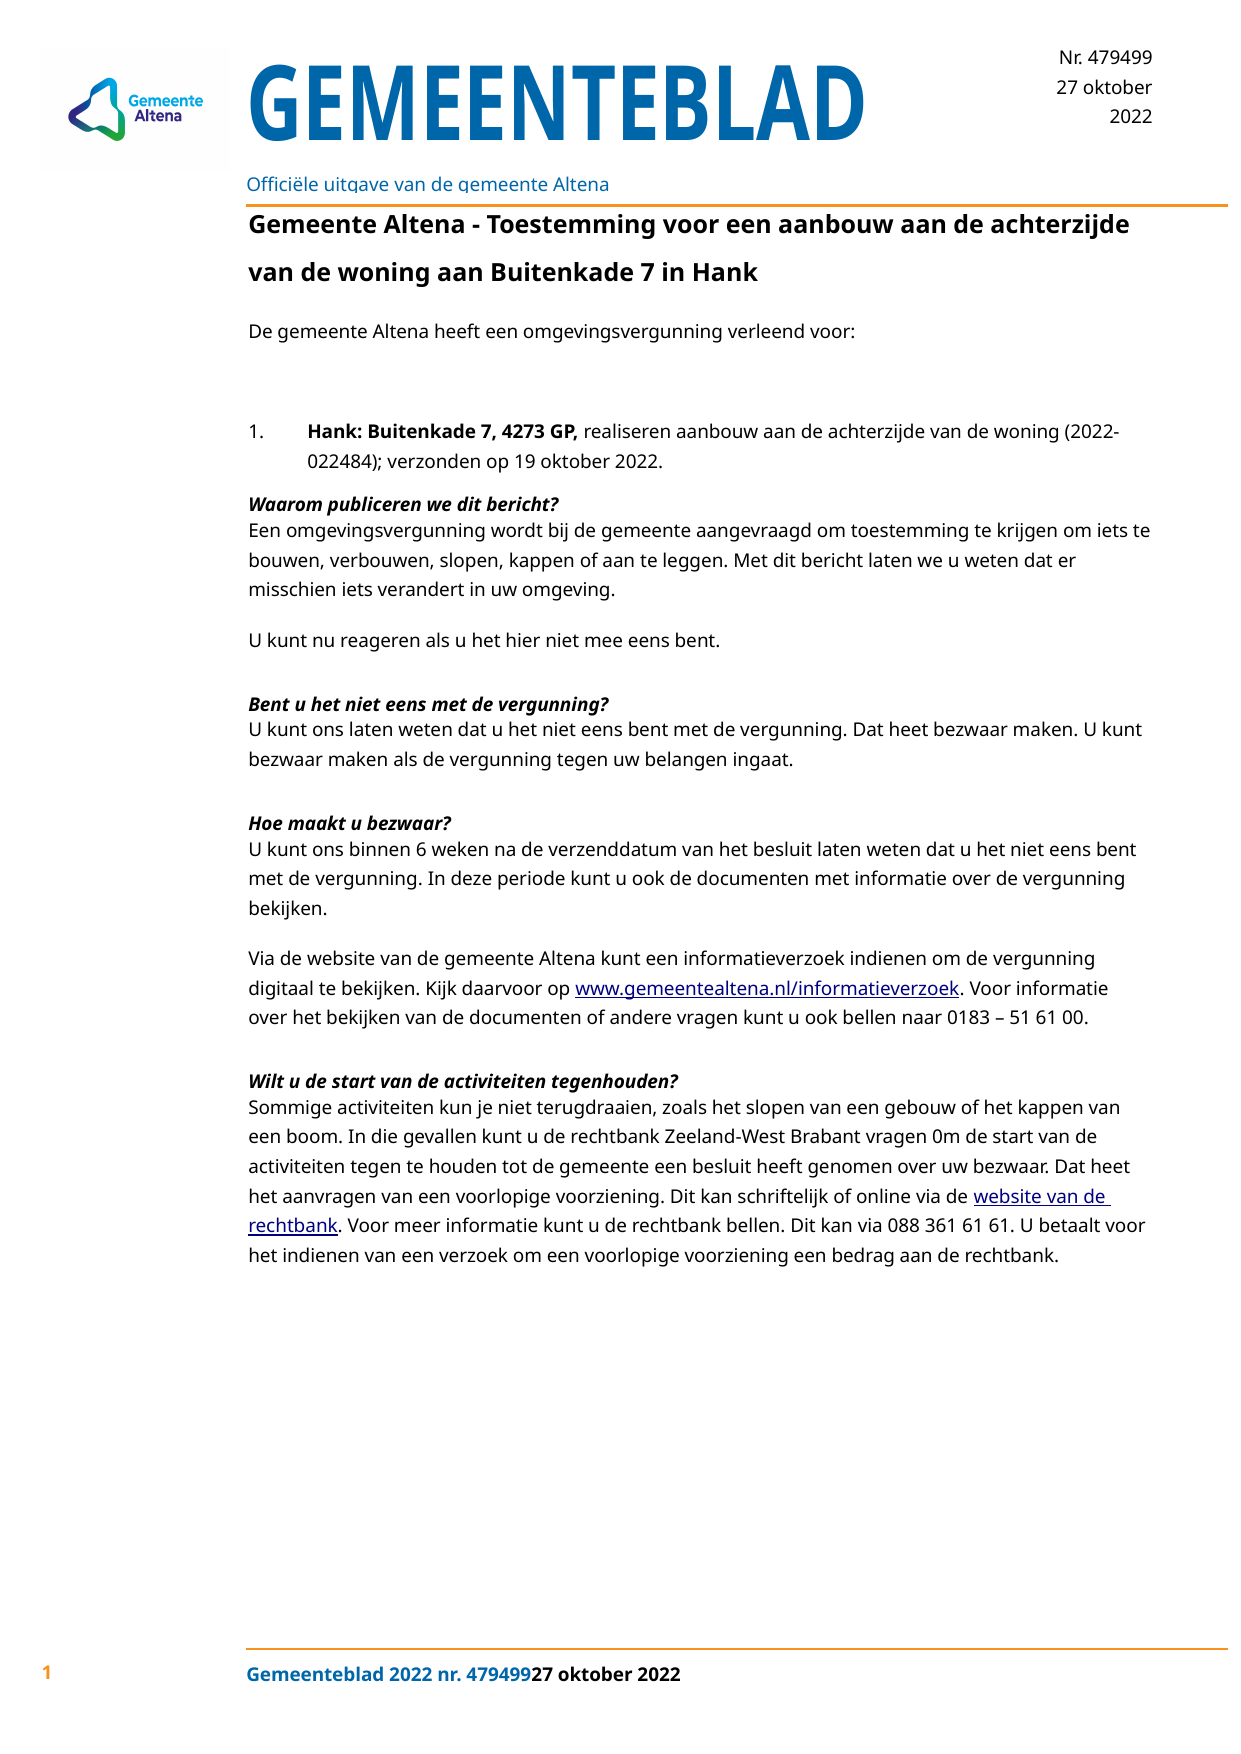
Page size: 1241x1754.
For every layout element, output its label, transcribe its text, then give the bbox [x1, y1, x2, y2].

text U kunt nu reageren als u het hier niet mee eens bent. [248, 627, 1152, 652]
text U kunt ons laten weten dat u het niet eens bent met de vergunning. Dat heet bezwaar maken. U kunt bezwaar maken als de vergunning tegen uw belangen ingaat. [248, 716, 1152, 772]
text Sommige activiteiten kun je niet terugdraaien, zoals het slopen van een gebouw of het kappen van een boom. In die gevallen kunt u de rechtbank Zeeland-West Brabant vragen 0m de start van de activiteiten tegen te houden tot de gemeente een besluit heeft genomen over uw bezwaar. Dat heet het aanvragen van een voorlopige voorziening. Dit kan schriftelijk of online via de website van de rechtbank. Voor meer informatie kunt u de rechtbank bellen. Dit kan via 088 361 61 61. U betaalt voor het indienen van een verzoek om een voorlopige voorziening een bedrag aan de rechtbank. [248, 1094, 1152, 1268]
text Bent u het niet eens met de vergunning? [248, 691, 1152, 716]
text Hoe maakt u bezwaar? [248, 810, 1152, 836]
text Gemeente Altena - Toestemming voor een aanbouw aan de achterzijde van de woning aan Buitenkade 7 in Hank [248, 207, 1152, 288]
list Hank: Buitenkade 7, 4273 GP, realiseren aanbouw aan de achterzijde van de woning (2022-022484); verzonden op 19 oktober 2022. [248, 419, 1152, 474]
picture [41, 47, 231, 172]
text Wilt u de start van de activiteiten tegenhouden? [248, 1068, 1152, 1094]
text De gemeente Altena heeft een omgevingsvergunning verleend voor: [248, 318, 1152, 344]
text U kunt ons binnen 6 weken na de verzenddatum van het besluit laten weten dat u het niet eens bent met de vergunning. In deze periode kunt u ook de documenten met informatie over de vergunning bekijken. [248, 836, 1152, 921]
text Waarom publiceren we dit bericht? [248, 491, 1152, 517]
text Via de website van de gemeente Altena kunt een informatieverzoek indienen om de vergunning digitaal te bekijken. Kijk daarvoor op www.gemeentealtena.nl/informatieverzoek. Voor informatie over het bekijken van de documenten of andere vragen kunt u ook bellen naar 0183 – 51 61 00. [248, 945, 1152, 1030]
text Een omgevingsvergunning wordt bij de gemeente aangevraagd om toestemming te krijgen om iets te bouwen, verbouwen, slopen, kappen of aan te leggen. Met dit bericht laten we u weten dat er misschien iets verandert in uw omgeving. [248, 517, 1152, 602]
